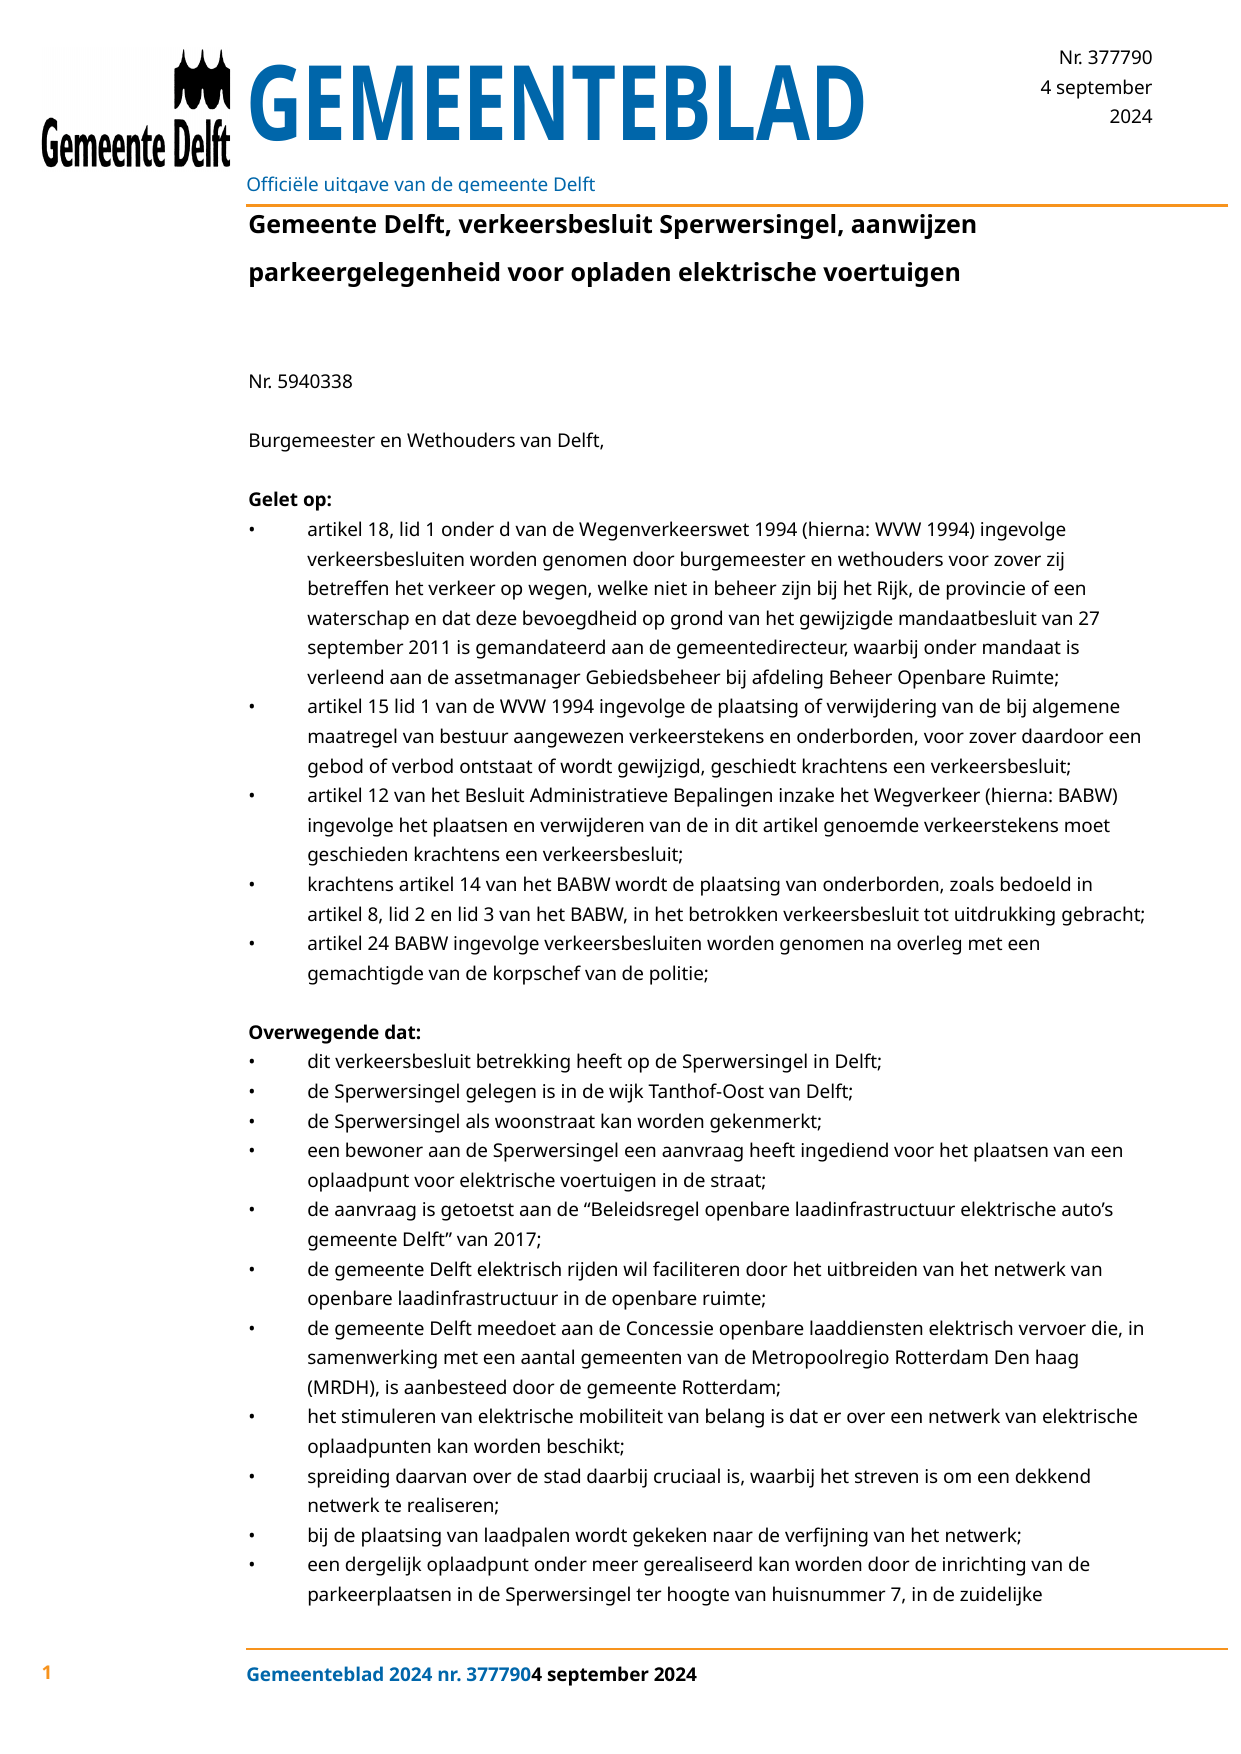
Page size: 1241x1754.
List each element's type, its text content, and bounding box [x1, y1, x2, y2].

list de aanvraag is getoetst aan de “Beleidsregel openbare laadinfrastructuur elektrische auto’s gemeente Delft” van 2017; [248, 1197, 1152, 1252]
list spreiding daarvan over de stad daarbij cruciaal is, waarbij het streven is om een dekkend netwerk te realiseren; [248, 1463, 1152, 1518]
text Burgemeester en Wethouders van Delft, [248, 427, 1152, 453]
list artikel 15 lid 1 van de WVW 1994 ingevolge de plaatsing of verwijdering van de bij algemene maatregel van bestuur aangewezen verkeerstekens en onderborden, voor zover daardoor een gebod of verbod ontstaat of wordt gewijzigd, geschiedt krachtens een verkeersbesluit; [248, 694, 1152, 778]
list artikel 12 van het Besluit Administratieve Bepalingen inzake het Wegverkeer (hierna: BABW) ingevolge het plaatsen en verwijderen van de in dit artikel genoemde verkeerstekens moet geschieden krachtens een verkeersbesluit; [248, 782, 1152, 867]
text Overwegende dat: [248, 1019, 1152, 1045]
list krachtens artikel 14 van het BABW wordt de plaatsing van onderborden, zoals bedoeld in artikel 8, lid 2 en lid 3 van het BABW, in het betrokken verkeersbesluit tot uitdrukking gebracht; [248, 871, 1152, 926]
list de Sperwersingel gelegen is in de wijk Tanthof-Oost van Delft; [248, 1078, 1152, 1104]
list dit verkeersbesluit betrekking heeft op de Sperwersingel in Delft; [248, 1049, 1152, 1074]
list het stimuleren van elektrische mobiliteit van belang is dat er over een netwerk van elektrische oplaadpunten kan worden beschikt; [248, 1404, 1152, 1459]
text Gelet op: [248, 487, 1152, 512]
list de gemeente Delft elektrisch rijden wil faciliteren door het uitbreiden van het netwerk van openbare laadinfrastructuur in de openbare ruimte; [248, 1256, 1152, 1311]
text Gemeente Delft, verkeersbesluit Sperwersingel, aanwijzen parkeergelegenheid voor opladen elektrische voertuigen [248, 207, 1152, 288]
text Nr. 5940338 [248, 368, 1152, 394]
list een dergelijk oplaadpunt onder meer gerealiseerd kan worden door de inrichting van de parkeerplaatsen in de Sperwersingel ter hoogte van huisnummer 7, in de zuidelijke [248, 1552, 1152, 1607]
list bij de plaatsing van laadpalen wordt gekeken naar de verfijning van het netwerk; [248, 1522, 1152, 1548]
list artikel 24 BABW ingevolge verkeersbesluiten worden genomen na overleg met een gemachtigde van de korpschef van de politie; [248, 930, 1152, 986]
list een bewoner aan de Sperwersingel een aanvraag heeft ingediend voor het plaatsen van een oplaadpunt voor elektrische voertuigen in de straat; [248, 1137, 1152, 1193]
list artikel 18, lid 1 onder d van de Wegenverkeerswet 1994 (hierna: WVW 1994) ingevolge verkeersbesluiten worden genomen door burgemeester en wethouders voor zover zij betreffen het verkeer op wegen, welke niet in beheer zijn bij het Rijk, de provincie of een waterschap en dat deze bevoegdheid op grond van het gewijzigde mandaatbesluit van 27 september 2011 is gemandateerd aan de gemeentedirecteur, waarbij onder mandaat is verleend aan de assetmanager Gebiedsbeheer bij afdeling Beheer Openbare Ruimte; [248, 516, 1152, 690]
list de Sperwersingel als woonstraat kan worden gekenmerkt; [248, 1108, 1152, 1133]
list de gemeente Delft meedoet aan de Concessie openbare laaddiensten elektrisch vervoer die, in samenwerking met een aantal gemeenten van de Metropoolregio Rotterdam Den haag (MRDH), is aanbesteed door de gemeente Rotterdam; [248, 1315, 1152, 1400]
picture [41, 47, 231, 172]
